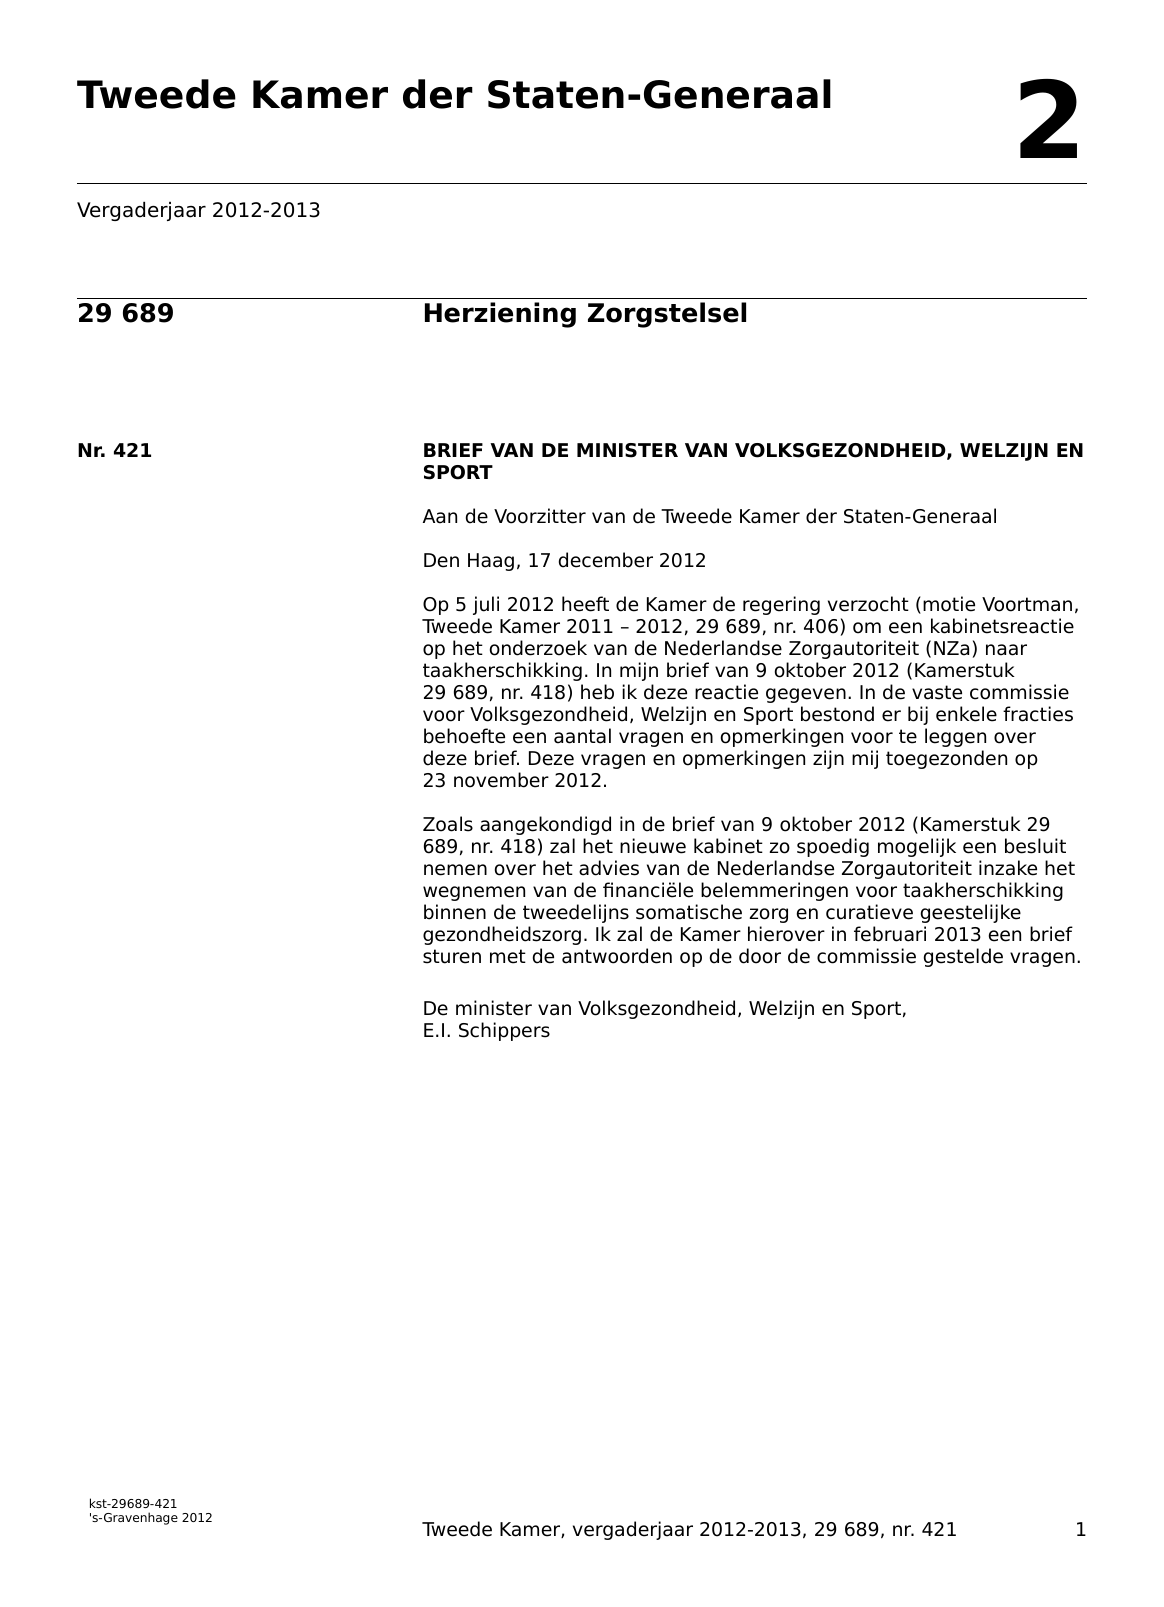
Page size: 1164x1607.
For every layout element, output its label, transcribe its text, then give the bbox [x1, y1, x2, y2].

text De minister van Volksgezondheid, Welzijn en Sport, E.I. Schippers [422, 998, 1087, 1042]
text 's-Gravenhage 2012 [88, 1511, 323, 1525]
text Zoals aangekondigd in de brief van 9 oktober 2012 (Kamerstuk 29 689, nr. 418) zal het nieuwe kabinet zo spoedig mogelijk een besluit nemen over het advies van de Nederlandse Zorgautoriteit inzake het wegnemen van de financiële belemmeringen voor taakherschikking binnen de tweedelijns somatische zorg en curatieve geestelijke gezondheidszorg. Ik zal de Kamer hierover in februari 2013 een brief sturen met de antwoorden op de door de commissie gestelde vragen. [422, 814, 1087, 968]
table_cell Vergaderjaar 2012-2013 [77, 184, 1087, 298]
text Aan de Voorzitter van de Tweede Kamer der Staten-Generaal [422, 506, 1087, 528]
subtitle Nr. 421 BRIEF VAN DE MINISTER VAN VOLKSGEZONDHEID, WELZIJN EN SPORT [77, 440, 1087, 484]
table_header Tweede Kamer der Staten-Generaal [77, 59, 886, 183]
text Den Haag, 17 december 2012 [422, 550, 1087, 572]
table_header 2 [886, 59, 1087, 183]
text Op 5 juli 2012 heeft de Kamer de regering verzocht (motie Voortman, Tweede Kamer 2011 – 2012, 29 689, nr. 406) om een kabinetsreactie op het onderzoek van de Nederlandse Zorgautoriteit (NZa) naar taakherschikking. In mijn brief van 9 oktober 2012 (Kamerstuk 29 689, nr. 418) heb ik deze reactie gegeven. In de vaste commissie voor Volksgezondheid, Welzijn en Sport bestond er bij enkele fracties behoefte een aantal vragen en opmerkingen voor te leggen over deze brief. Deze vragen en opmerkingen zijn mij toegezonden op 23 november 2012. [422, 594, 1087, 792]
text kst-29689-421 [88, 1497, 323, 1511]
subtitle 29 689 Herziening Zorgstelsel [77, 299, 1087, 329]
